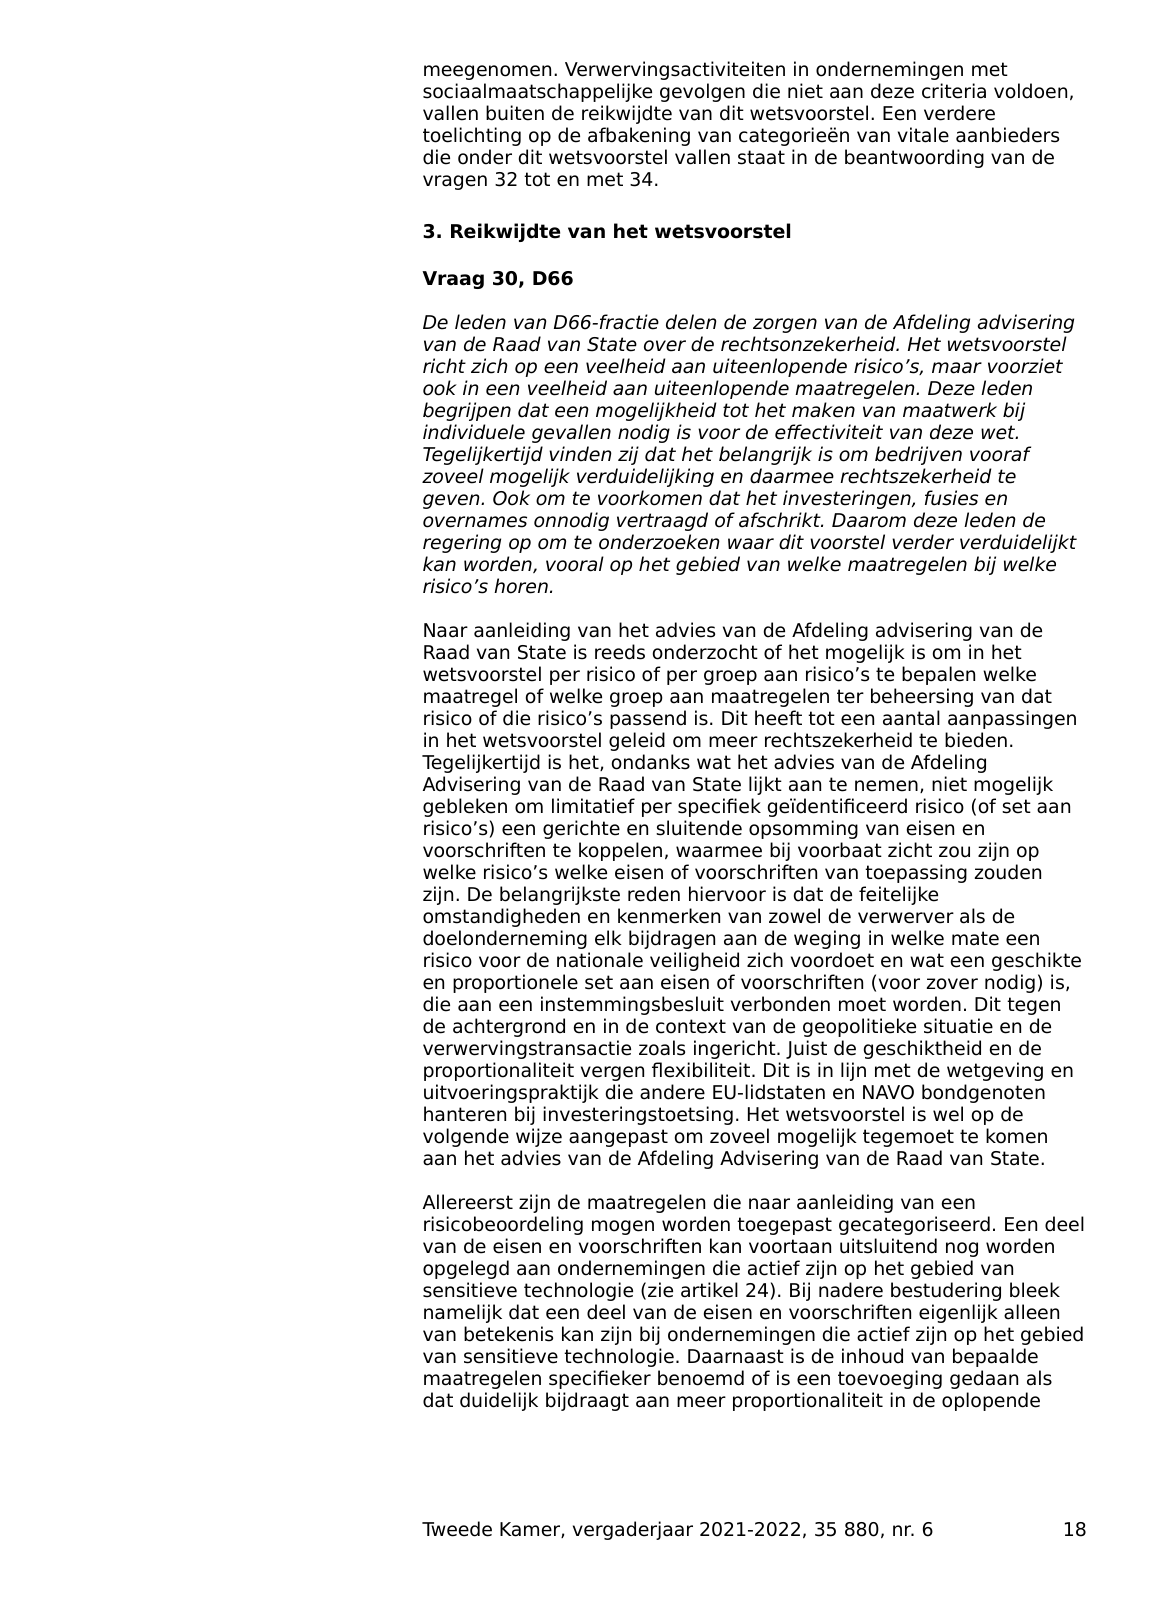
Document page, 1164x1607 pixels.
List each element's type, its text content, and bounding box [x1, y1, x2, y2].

text De leden van D66-fractie delen de zorgen van de Afdeling advisering van de Raad van State over de rechtsonzekerheid. Het wetsvoorstel richt zich op een veelheid aan uiteenlopende risico’s, maar voorziet ook in een veelheid aan uiteenlopende maatregelen. Deze leden begrijpen dat een mogelijkheid tot het maken van maatwerk bij individuele gevallen nodig is voor de effectiviteit van deze wet. Tegelijkertijd vinden zij dat het belangrijk is om bedrijven vooraf zoveel mogelijk verduidelijking en daarmee rechtszekerheid te geven. Ook om te voorkomen dat het investeringen, fusies en overnames onnodig vertraagd of afschrikt. Daarom deze leden de regering op om te onderzoeken waar dit voorstel verder verduidelijkt kan worden, vooral op het gebied van welke maatregelen bij welke risico’s horen. [422, 312, 1087, 598]
text meegenomen. Verwervingsactiviteiten in ondernemingen met sociaalmaatschappelijke gevolgen die niet aan deze criteria voldoen, vallen buiten de reikwijdte van dit wetsvoorstel. Een verdere toelichting op de afbakening van categorieën van vitale aanbieders die onder dit wetsvoorstel vallen staat in de beantwoording van de vragen 32 tot en met 34. [422, 59, 1087, 191]
subtitle Vraag 30, D66 [422, 268, 1087, 290]
subtitle 3. Reikwijdte van het wetsvoorstel [422, 221, 1087, 243]
text Naar aanleiding van het advies van de Afdeling advisering van de Raad van State is reeds onderzocht of het mogelijk is om in het wetsvoorstel per risico of per groep aan risico’s te bepalen welke maatregel of welke groep aan maatregelen ter beheersing van dat risico of die risico’s passend is. Dit heeft tot een aantal aanpassingen in het wetsvoorstel geleid om meer rechtszekerheid te bieden. Tegelijkertijd is het, ondanks wat het advies van de Afdeling Advisering van de Raad van State lijkt aan te nemen, niet mogelijk gebleken om limitatief per specifiek geïdentificeerd risico (of set aan risico’s) een gerichte en sluitende opsomming van eisen en voorschriften te koppelen, waarmee bij voorbaat zicht zou zijn op welke risico’s welke eisen of voorschriften van toepassing zouden zijn. De belangrijkste reden hiervoor is dat de feitelijke omstandigheden en kenmerken van zowel de verwerver als de doelonderneming elk bijdragen aan de weging in welke mate een risico voor de nationale veiligheid zich voordoet en wat een geschikte en proportionele set aan eisen of voorschriften (voor zover nodig) is, die aan een instemmingsbesluit verbonden moet worden. Dit tegen de achtergrond en in de context van de geopolitieke situatie en de verwervingstransactie zoals ingericht. Juist de geschiktheid en de proportionaliteit vergen flexibiliteit. Dit is in lijn met de wetgeving en uitvoeringspraktijk die andere EU-lidstaten en NAVO bondgenoten hanteren bij investeringstoetsing. Het wetsvoorstel is wel op de volgende wijze aangepast om zoveel mogelijk tegemoet te komen aan het advies van de Afdeling Advisering van de Raad van State. [422, 620, 1087, 1169]
text Allereerst zijn de maatregelen die naar aanleiding van een risicobeoordeling mogen worden toegepast gecategoriseerd. Een deel van de eisen en voorschriften kan voortaan uitsluitend nog worden opgelegd aan ondernemingen die actief zijn op het gebied van sensitieve technologie (zie artikel 24). Bij nadere bestudering bleek namelijk dat een deel van de eisen en voorschriften eigenlijk alleen van betekenis kan zijn bij ondernemingen die actief zijn op het gebied van sensitieve technologie. Daarnaast is de inhoud van bepaalde maatregelen specifieker benoemd of is een toevoeging gedaan als dat duidelijk bijdraagt aan meer proportionaliteit in de oplopende [422, 1192, 1087, 1411]
